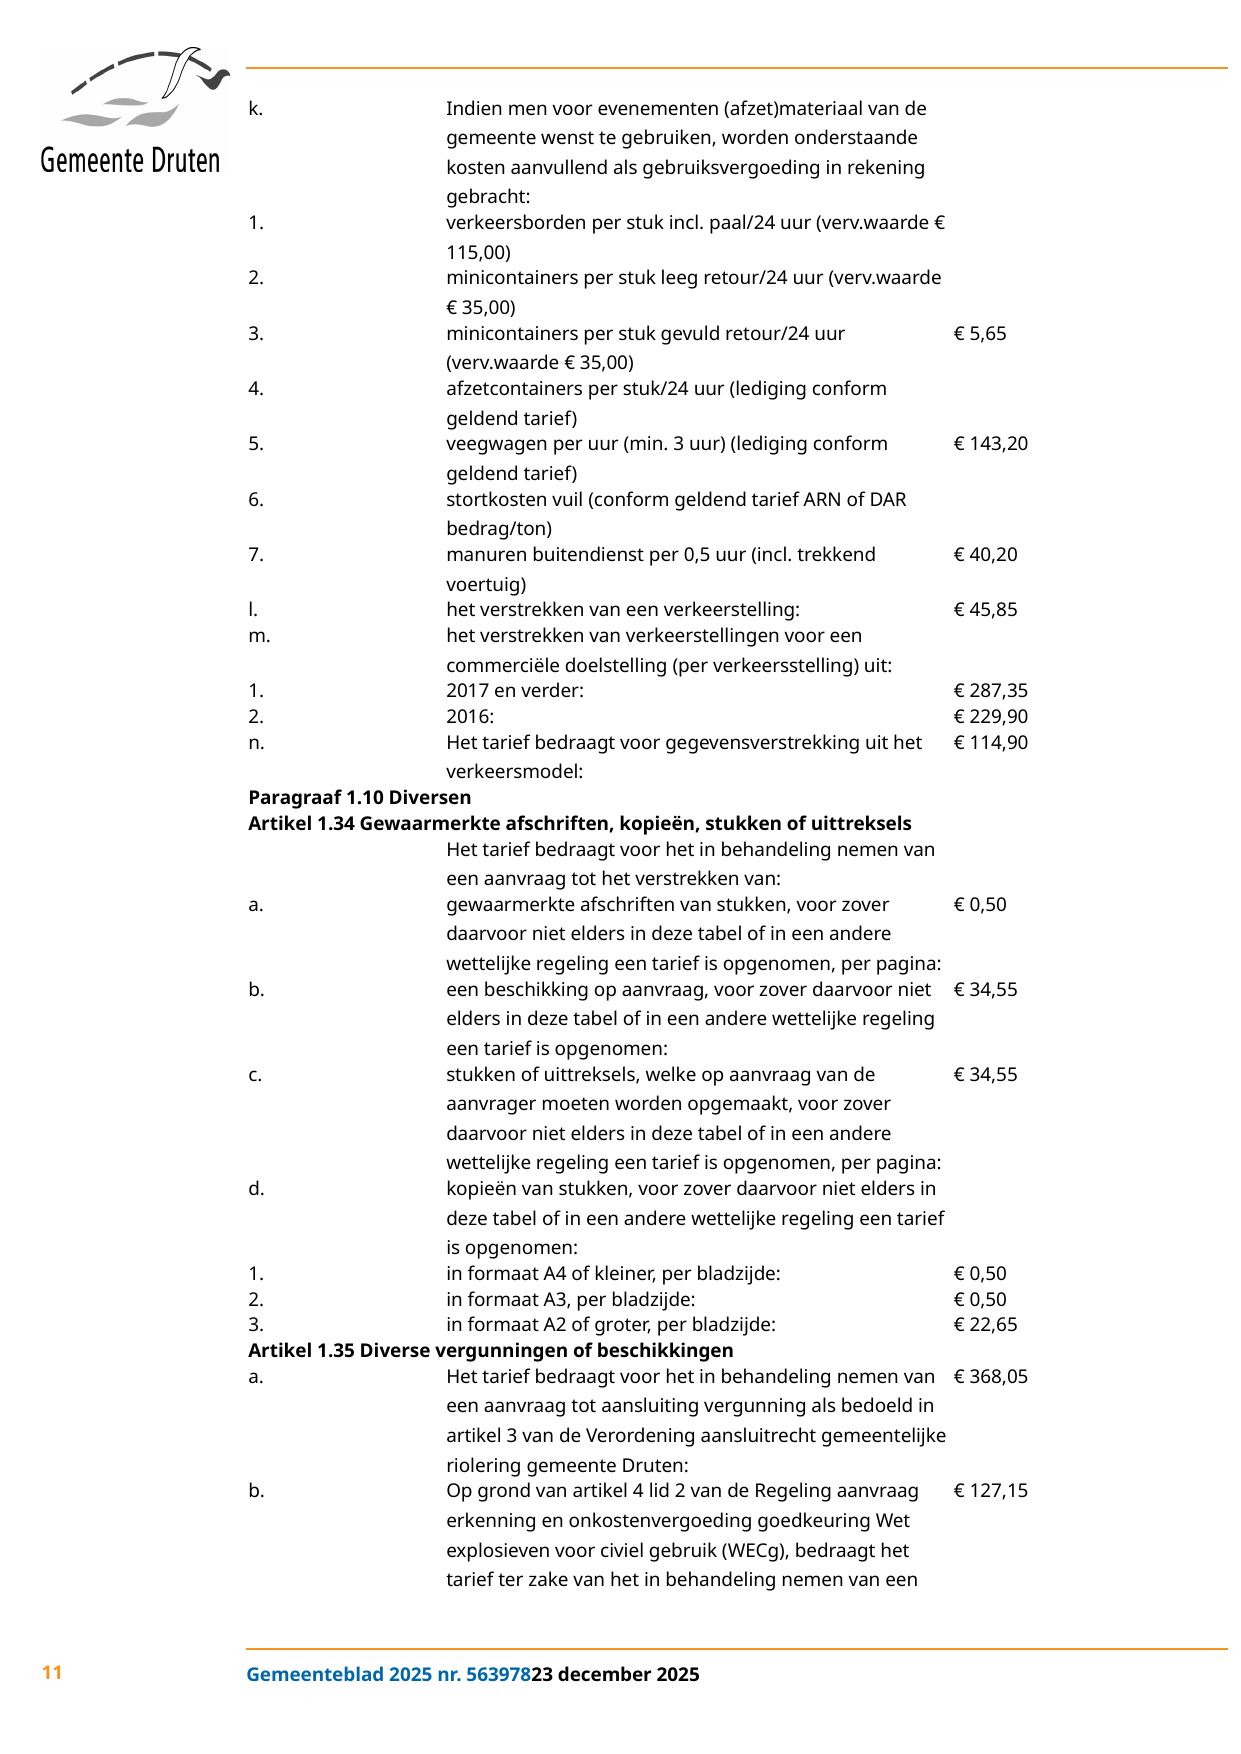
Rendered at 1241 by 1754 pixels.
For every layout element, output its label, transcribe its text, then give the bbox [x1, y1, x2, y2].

table_cell d. [248, 1175, 446, 1260]
table_cell € 127,15 [954, 1478, 1152, 1592]
table_cell in formaat A2 of groter, per bladzijde: [446, 1312, 954, 1337]
table_cell € 368,05 [954, 1363, 1152, 1478]
table_cell Het tarief bedraagt voor het in behandeling nemen van een aanvraag tot het verstrekken van: [446, 836, 954, 891]
table_cell stukken of uittreksels, welke op aanvraag van de aanvrager moeten worden opgemaakt, voor zover daarvoor niet elders in deze tabel of in een andere wettelijke regeling een tarief is opgenomen, per pagina: [446, 1061, 954, 1175]
table_cell [954, 1175, 1152, 1260]
table_cell 2. [248, 703, 446, 729]
table_cell 1. [248, 209, 446, 264]
table_cell 2017 en verder: [446, 678, 954, 703]
picture [41, 47, 231, 172]
table_cell a. [248, 1363, 446, 1478]
table_cell € 45,85 [954, 596, 1152, 622]
table_cell a. [248, 891, 446, 976]
table_cell stortkosten vuil (conform geldend tarief ARN of DAR bedrag/ton) [446, 486, 954, 541]
table_cell in formaat A4 of kleiner, per bladzijde: [446, 1260, 954, 1286]
table_cell 5. [248, 431, 446, 486]
table_cell b. [248, 976, 446, 1061]
table_cell € 0,50 [954, 1260, 1152, 1286]
table_cell 7. [248, 541, 446, 596]
table_cell € 34,55 [954, 976, 1152, 1061]
table_cell [954, 95, 1152, 209]
table_cell 4. [248, 375, 446, 431]
table_cell veegwagen per uur (min. 3 uur) (lediging conform geldend tarief) [446, 431, 954, 486]
table_cell € 0,50 [954, 891, 1152, 976]
table_cell 6. [248, 486, 446, 541]
table_cell afzetcontainers per stuk/24 uur (lediging conform geldend tarief) [446, 375, 954, 431]
table_cell € 114,90 [954, 729, 1152, 784]
table_cell in formaat A3, per bladzijde: [446, 1286, 954, 1312]
table_cell l. [248, 596, 446, 622]
table_cell 3. [248, 1312, 446, 1337]
table_cell m. [248, 622, 446, 677]
table_cell € 22,65 [954, 1312, 1152, 1337]
table_cell [954, 265, 1152, 320]
table_cell kopieën van stukken, voor zover daarvoor niet elders in deze tabel of in een andere wettelijke regeling een tarief is opgenomen: [446, 1175, 954, 1260]
table_cell Het tarief bedraagt voor het in behandeling nemen van een aanvraag tot aansluiting vergunning als bedoeld in artikel 3 van de Verordening aansluitrecht gemeentelijke riolering gemeente Druten: [446, 1363, 954, 1478]
table_cell Paragraaf 1.10 Diversen [248, 784, 1152, 810]
table_cell n. [248, 729, 446, 784]
table_cell € 0,50 [954, 1286, 1152, 1312]
table_cell Op grond van artikel 4 lid 2 van de Regeling aanvraag erkenning en onkostenvergoeding goedkeuring Wet explosieven voor civiel gebruik (WECg), bedraagt het tarief ter zake van het in behandeling nemen van een [446, 1478, 954, 1592]
table_cell 2. [248, 1286, 446, 1312]
table_cell € 5,65 [954, 320, 1152, 375]
table_cell Indien men voor evenementen (afzet)materiaal van de gemeente wenst te gebruiken, worden onderstaande kosten aanvullend als gebruiksvergoeding in rekening gebracht: [446, 95, 954, 209]
table_cell Artikel 1.35 Diverse vergunningen of beschikkingen [248, 1338, 1152, 1363]
table_cell [248, 836, 446, 891]
table_cell een beschikking op aanvraag, voor zover daarvoor niet elders in deze tabel of in een andere wettelijke regeling een tarief is opgenomen: [446, 976, 954, 1061]
table_cell 2. [248, 265, 446, 320]
table_cell [954, 486, 1152, 541]
table_cell € 34,55 [954, 1061, 1152, 1175]
table_cell 3. [248, 320, 446, 375]
table_cell 1. [248, 678, 446, 703]
table_cell het verstrekken van een verkeerstelling: [446, 596, 954, 622]
table_cell 1. [248, 1260, 446, 1286]
table_cell minicontainers per stuk gevuld retour/24 uur (verv.waarde € 35,00) [446, 320, 954, 375]
table_cell [954, 622, 1152, 677]
table_cell € 287,35 [954, 678, 1152, 703]
table_cell gewaarmerkte afschriften van stukken, voor zover daarvoor niet elders in deze tabel of in een andere wettelijke regeling een tarief is opgenomen, per pagina: [446, 891, 954, 976]
table_cell c. [248, 1061, 446, 1175]
table_cell manuren buitendienst per 0,5 uur (incl. trekkend voertuig) [446, 541, 954, 596]
table_cell het verstrekken van verkeerstellingen voor een commerciële doelstelling (per verkeersstelling) uit: [446, 622, 954, 677]
table_cell [954, 836, 1152, 891]
table_cell € 40,20 [954, 541, 1152, 596]
table_cell b. [248, 1478, 446, 1592]
table_cell verkeersborden per stuk incl. paal/24 uur (verv.waarde € 115,00) [446, 209, 954, 264]
table_cell [954, 375, 1152, 431]
table_cell € 143,20 [954, 431, 1152, 486]
table_cell Het tarief bedraagt voor gegevensverstrekking uit het verkeersmodel: [446, 729, 954, 784]
table_cell Artikel 1.34 Gewaarmerkte afschriften, kopieën, stukken of uittreksels [248, 810, 1152, 836]
table_cell k. [248, 95, 446, 209]
table_cell € 229,90 [954, 703, 1152, 729]
table_cell 2016: [446, 703, 954, 729]
table_cell [954, 209, 1152, 264]
table_cell minicontainers per stuk leeg retour/24 uur (verv.waarde € 35,00) [446, 265, 954, 320]
